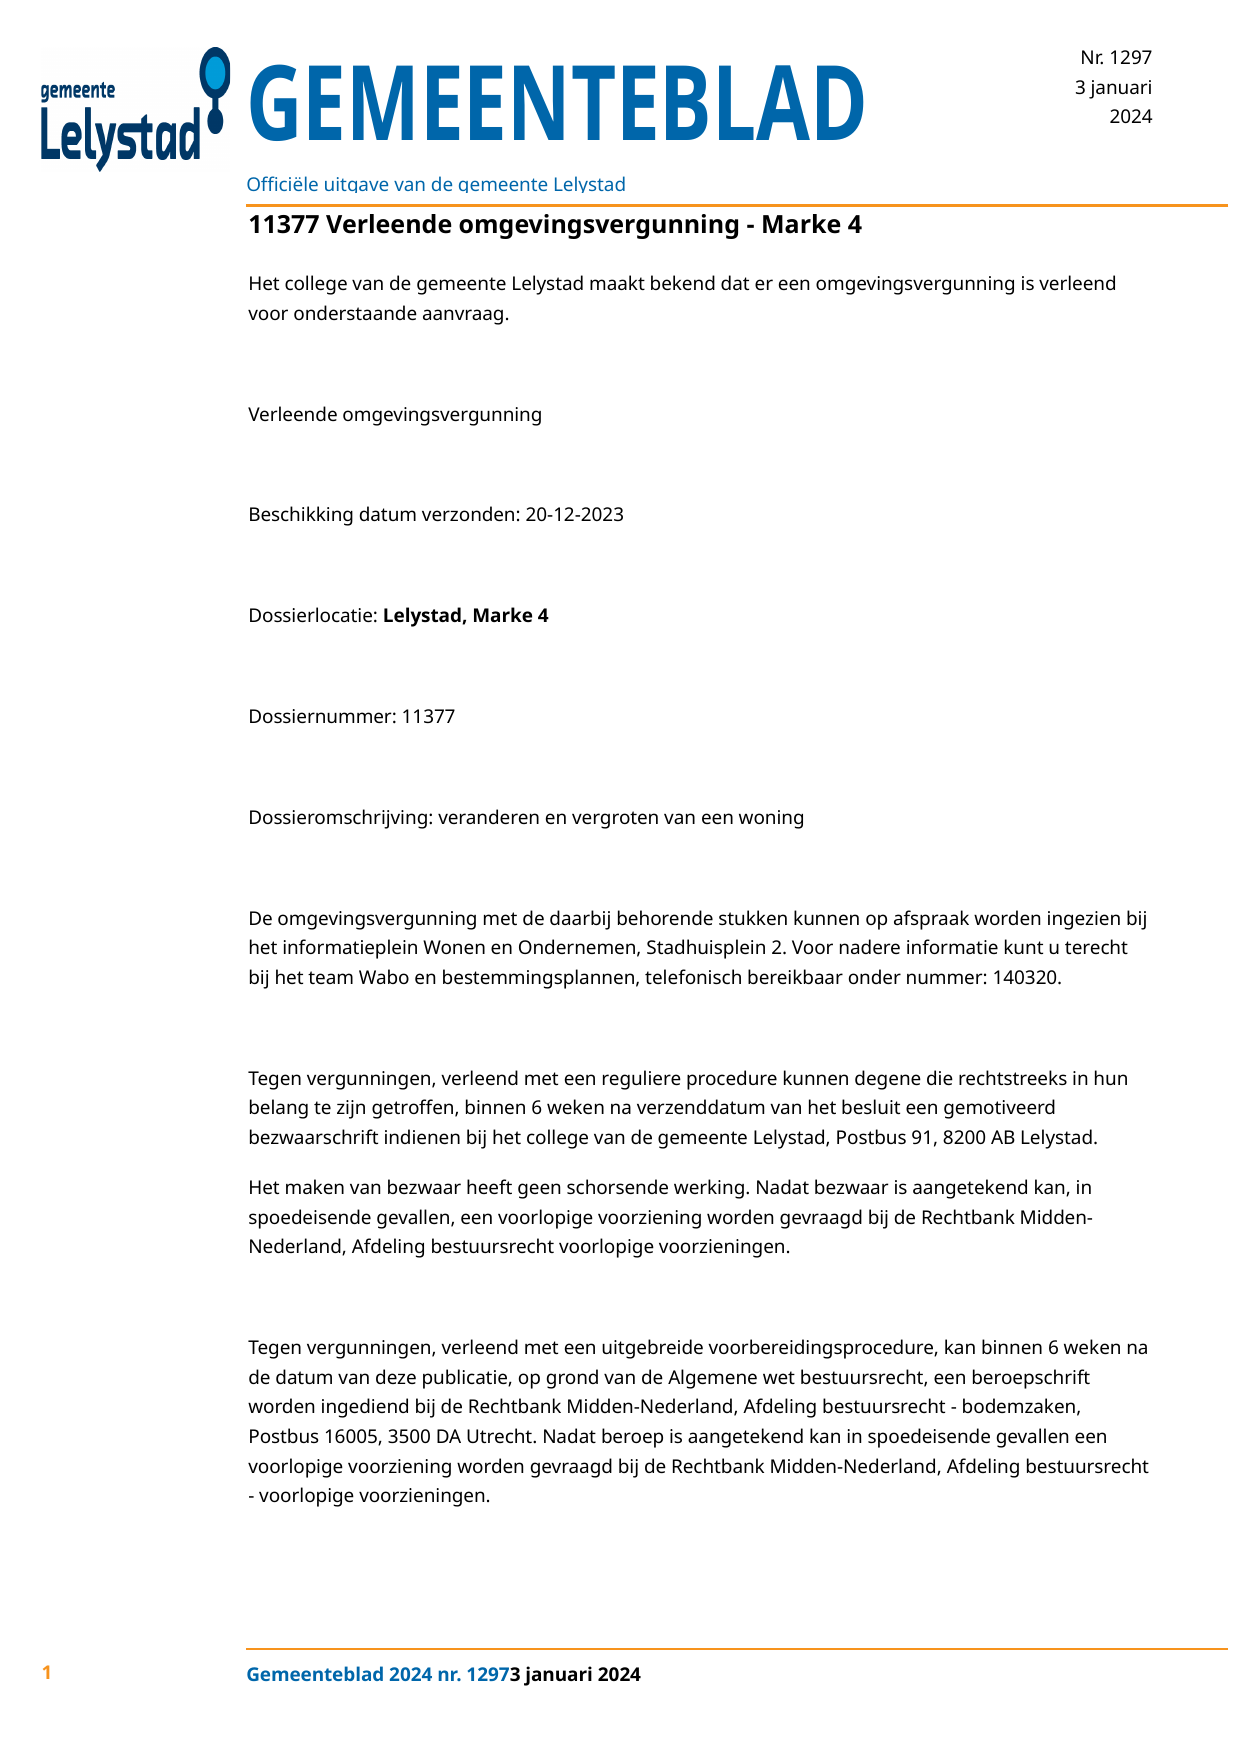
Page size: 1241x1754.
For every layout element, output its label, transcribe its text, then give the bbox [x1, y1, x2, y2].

text De omgevingsvergunning met de daarbij behorende stukken kunnen op afspraak worden ingezien bij het informatieplein Wonen en Ondernemen, Stadhuisplein 2. Voor nadere informatie kunt u terecht bij het team Wabo en bestemmingsplannen, telefonisch bereikbaar onder nummer: 140320. [248, 905, 1152, 990]
text Beschikking datum verzonden: 20-12-2023 [248, 502, 1152, 527]
text Verleende omgevingsvergunning [248, 401, 1152, 426]
text Dossiernummer: 11377 [248, 703, 1152, 729]
text Tegen vergunningen, verleend met een uitgebreide voorbereidingsprocedure, kan binnen 6 weken na de datum van deze publicatie, op grond van de Algemene wet bestuursrecht, een beroepschrift worden ingediend bij de Rechtbank Midden-Nederland, Afdeling bestuursrecht - bodemzaken, Postbus 16005, 3500 DA Utrecht. Nadat beroep is aangetekend kan in spoedeisende gevallen een voorlopige voorziening worden gevraagd bij de Rechtbank Midden-Nederland, Afdeling bestuursrecht - voorlopige voorzieningen. [248, 1334, 1152, 1508]
text Het maken van bezwaar heeft geen schorsende werking. Nadat bezwaar is aangetekend kan, in spoedeisende gevallen, een voorlopige voorziening worden gevraagd bij de Rechtbank Midden-Nederland, Afdeling bestuursrecht voorlopige voorzieningen. [248, 1174, 1152, 1259]
text 11377 Verleende omgevingsvergunning - Marke 4 [248, 207, 1152, 241]
text Dossieromschrijving: veranderen en vergroten van een woning [248, 804, 1152, 830]
text Tegen vergunningen, verleend met een reguliere procedure kunnen degene die rechtstreeks in hun belang te zijn getroffen, binnen 6 weken na verzenddatum van het besluit een gemotiveerd bezwaarschrift indienen bij het college van de gemeente Lelystad, Postbus 91, 8200 AB Lelystad. [248, 1065, 1152, 1150]
text Het college van de gemeente Lelystad maakt bekend dat er een omgevingsvergunning is verleend voor onderstaande aanvraag. [248, 270, 1152, 326]
text Dossierlocatie: Lelystad, Marke 4 [248, 602, 1152, 628]
picture [41, 47, 231, 172]
